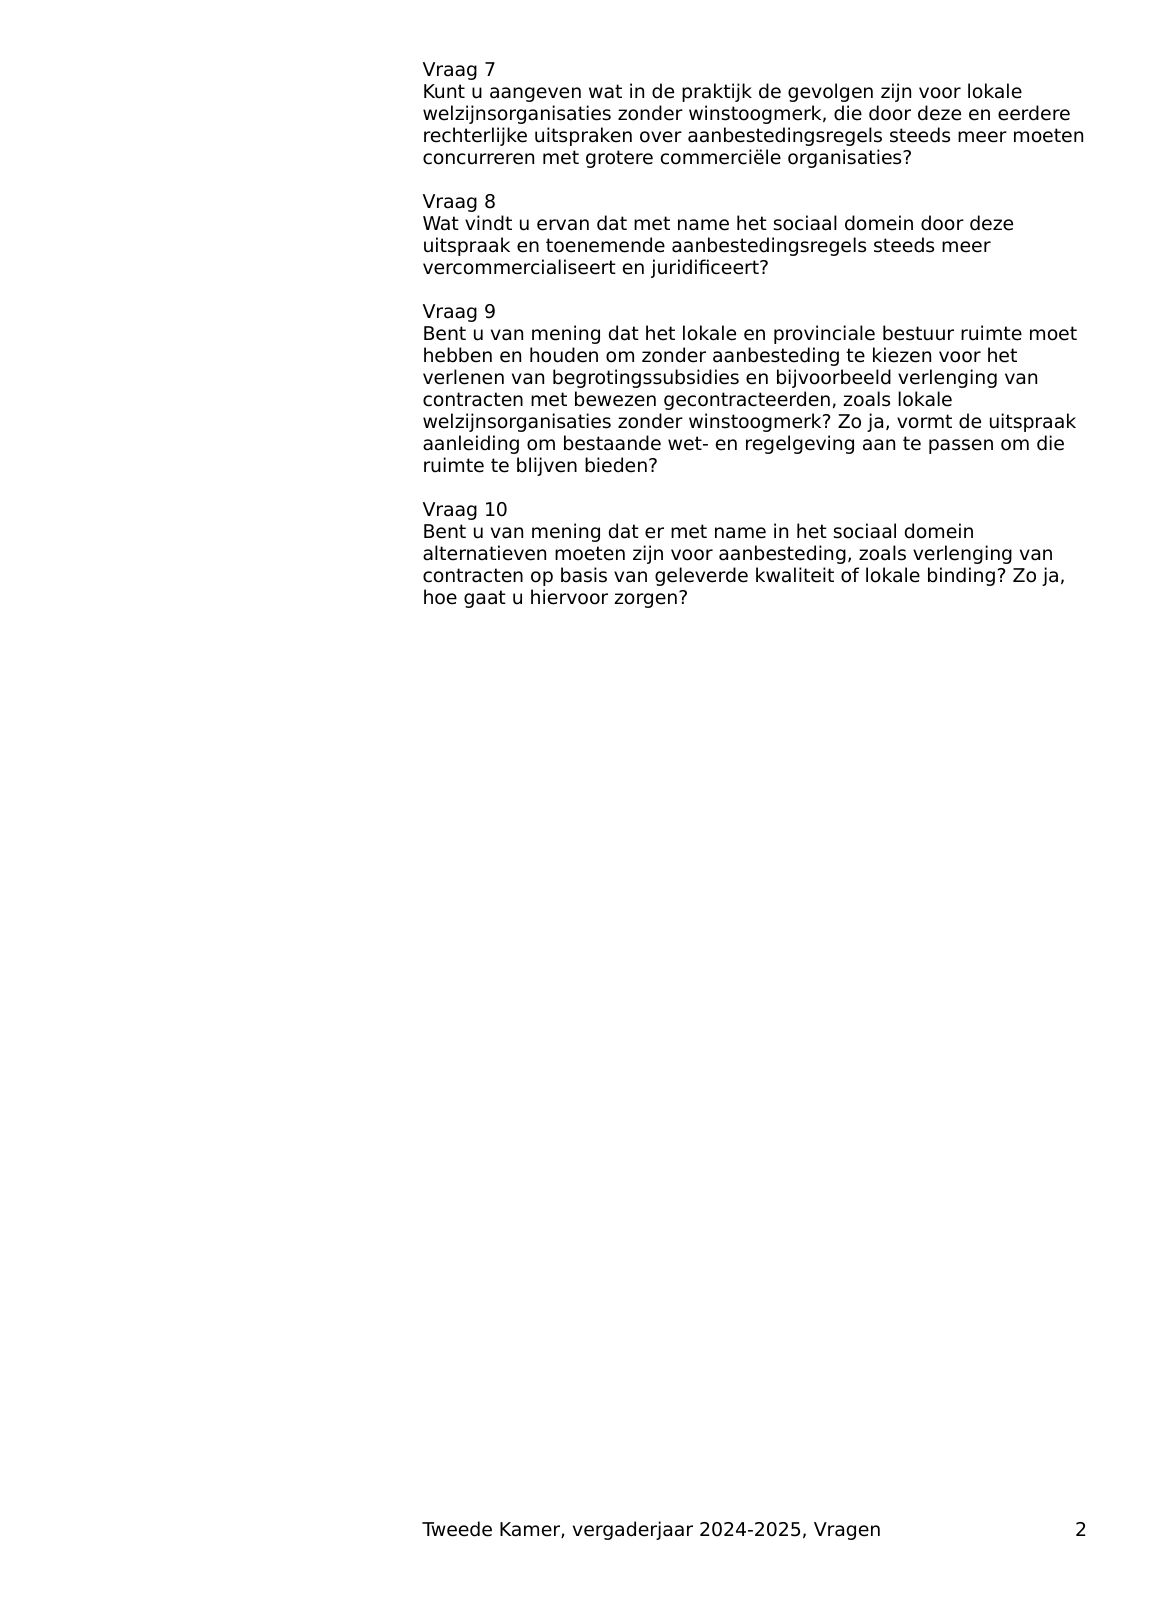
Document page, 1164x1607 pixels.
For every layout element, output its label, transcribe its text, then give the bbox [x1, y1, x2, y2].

text Kunt u aangeven wat in de praktijk de gevolgen zijn voor lokale welzijnsorganisaties zonder winstoogmerk, die door deze en eerdere rechterlijke uitspraken over aanbestedingsregels steeds meer moeten concurreren met grotere commerciële organisaties? [422, 81, 1087, 169]
text Vraag 7 [422, 59, 1087, 81]
text Vraag 10 [422, 499, 1087, 521]
text Vraag 8 [422, 191, 1087, 213]
text Vraag 9 [422, 301, 1087, 323]
text Bent u van mening dat er met name in het sociaal domein alternatieven moeten zijn voor aanbesteding, zoals verlenging van contracten op basis van geleverde kwaliteit of lokale binding? Zo ja, hoe gaat u hiervoor zorgen? [422, 521, 1087, 609]
text Bent u van mening dat het lokale en provinciale bestuur ruimte moet hebben en houden om zonder aanbesteding te kiezen voor het verlenen van begrotingssubsidies en bijvoorbeeld verlenging van contracten met bewezen gecontracteerden, zoals lokale welzijnsorganisaties zonder winstoogmerk? Zo ja, vormt de uitspraak aanleiding om bestaande wet- en regelgeving aan te passen om die ruimte te blijven bieden? [422, 323, 1087, 477]
text Wat vindt u ervan dat met name het sociaal domein door deze uitspraak en toenemende aanbestedingsregels steeds meer vercommercialiseert en juridificeert? [422, 213, 1087, 279]
